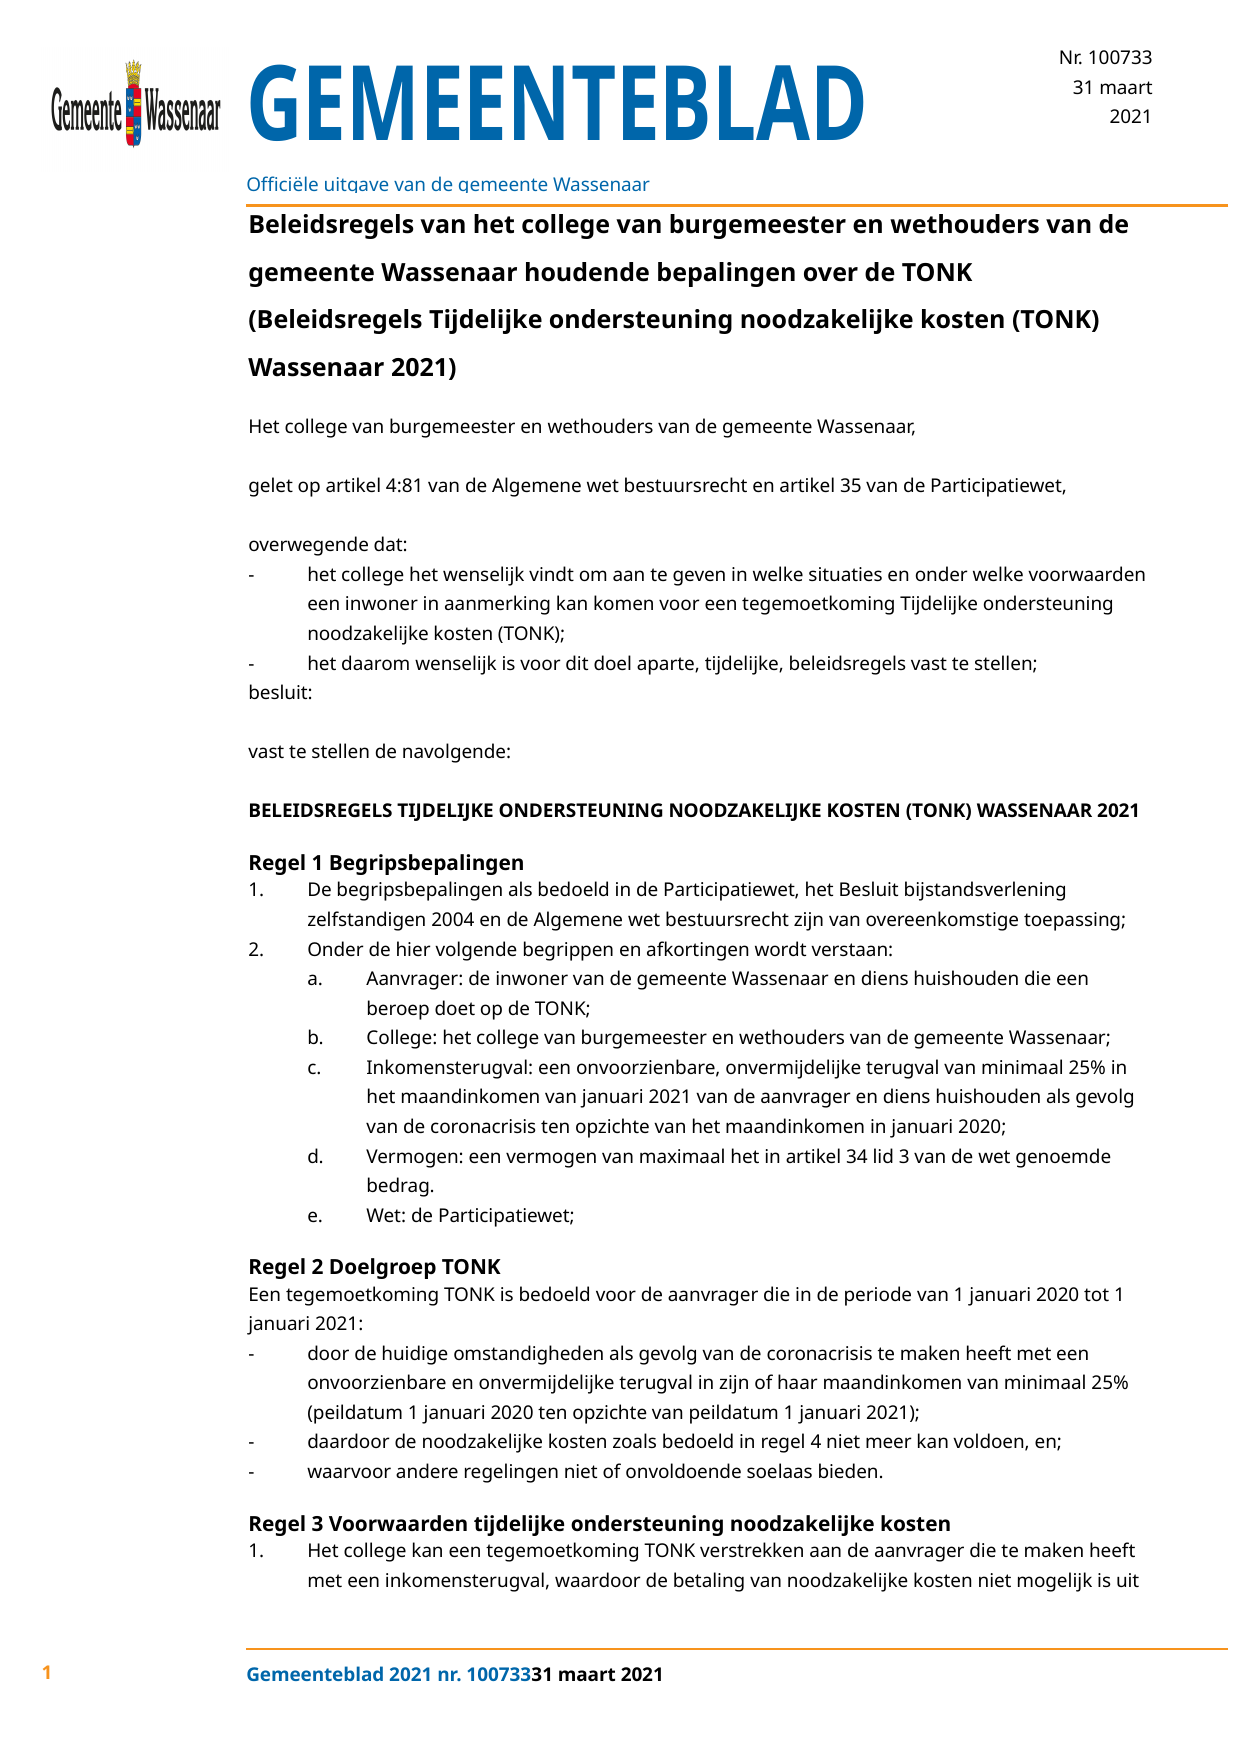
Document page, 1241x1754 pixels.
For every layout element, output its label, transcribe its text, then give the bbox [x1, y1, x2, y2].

text Het college van burgemeester en wethouders van de gemeente Wassenaar, [248, 413, 1152, 439]
list De begripsbepalingen als bedoeld in de Participatiewet, het Besluit bijstandsverlening zelfstandigen 2004 en de Algemene wet bestuursrecht zijn van overeenkomstige toepassing; [248, 877, 1152, 932]
list College: het college van burgemeester en wethouders van de gemeente Wassenaar; [307, 1024, 1152, 1050]
text Regel 2 Doelgroep TONK [248, 1252, 1152, 1281]
list waarvoor andere regelingen niet of onvoldoende soelaas bieden. [248, 1458, 1152, 1484]
list daardoor de noodzakelijke kosten zoals bedoeld in regel 4 niet meer kan voldoen, en; [248, 1429, 1152, 1454]
text Regel 1 Begripsbepalingen [248, 848, 1152, 877]
text Beleidsregels van het college van burgemeester en wethouders van de gemeente Wassenaar houdende bepalingen over de TONK (Beleidsregels Tijdelijke ondersteuning noodzakelijke kosten (TONK) Wassenaar 2021) [248, 207, 1152, 384]
list het college het wenselijk vindt om aan te geven in welke situaties en onder welke voorwaarden een inwoner in aanmerking kan komen voor een tegemoetkoming Tijdelijke ondersteuning noodzakelijke kosten (TONK); [248, 561, 1152, 646]
list Vermogen: een vermogen van maximaal het in artikel 34 lid 3 van de wet genoemde bedrag. [307, 1143, 1152, 1198]
list Het college kan een tegemoetkoming TONK verstrekken aan de aanvrager die te maken heeft met een inkomensterugval, waardoor de betaling van noodzakelijke kosten niet mogelijk is uit [248, 1537, 1152, 1592]
list Inkomensterugval: een onvoorzienbare, onvermijdelijke terugval van minimaal 25% in het maandinkomen van januari 2021 van de aanvrager en diens huishouden als gevolg van de coronacrisis ten opzichte van het maandinkomen in januari 2020; [307, 1054, 1152, 1139]
text BELEIDSREGELS TIJDELIJKE ONDERSTEUNING NOODZAKELIJKE KOSTEN (TONK) WASSENAAR 2021 [248, 798, 1152, 823]
list door de huidige omstandigheden als gevolg van de coronacrisis te maken heeft met een onvoorzienbare en onvermijdelijke terugval in zijn of haar maandinkomen van minimaal 25% (peildatum 1 januari 2020 ten opzichte van peildatum 1 januari 2021); [248, 1340, 1152, 1425]
list Onder de hier volgende begrippen en afkortingen wordt verstaan: [248, 936, 1152, 961]
text besluit: [248, 679, 1152, 705]
text Een tegemoetkoming TONK is bedoeld voor de aanvrager die in de periode van 1 januari 2020 tot 1 januari 2021: [248, 1281, 1152, 1336]
list het daarom wenselijk is voor dit doel aparte, tijdelijke, beleidsregels vast te stellen; [248, 650, 1152, 676]
text overwegende dat: [248, 531, 1152, 557]
picture [41, 47, 231, 172]
list Aanvrager: de inwoner van de gemeente Wassenaar en diens huishouden die een beroep doet op de TONK; [307, 965, 1152, 1021]
list Wet: de Participatiewet; [307, 1202, 1152, 1228]
text gelet op artikel 4:81 van de Algemene wet bestuursrecht en artikel 35 van de Participatiewet, [248, 472, 1152, 498]
text Regel 3 Voorwaarden tijdelijke ondersteuning noodzakelijke kosten [248, 1509, 1152, 1537]
text vast te stellen de navolgende: [248, 738, 1152, 764]
